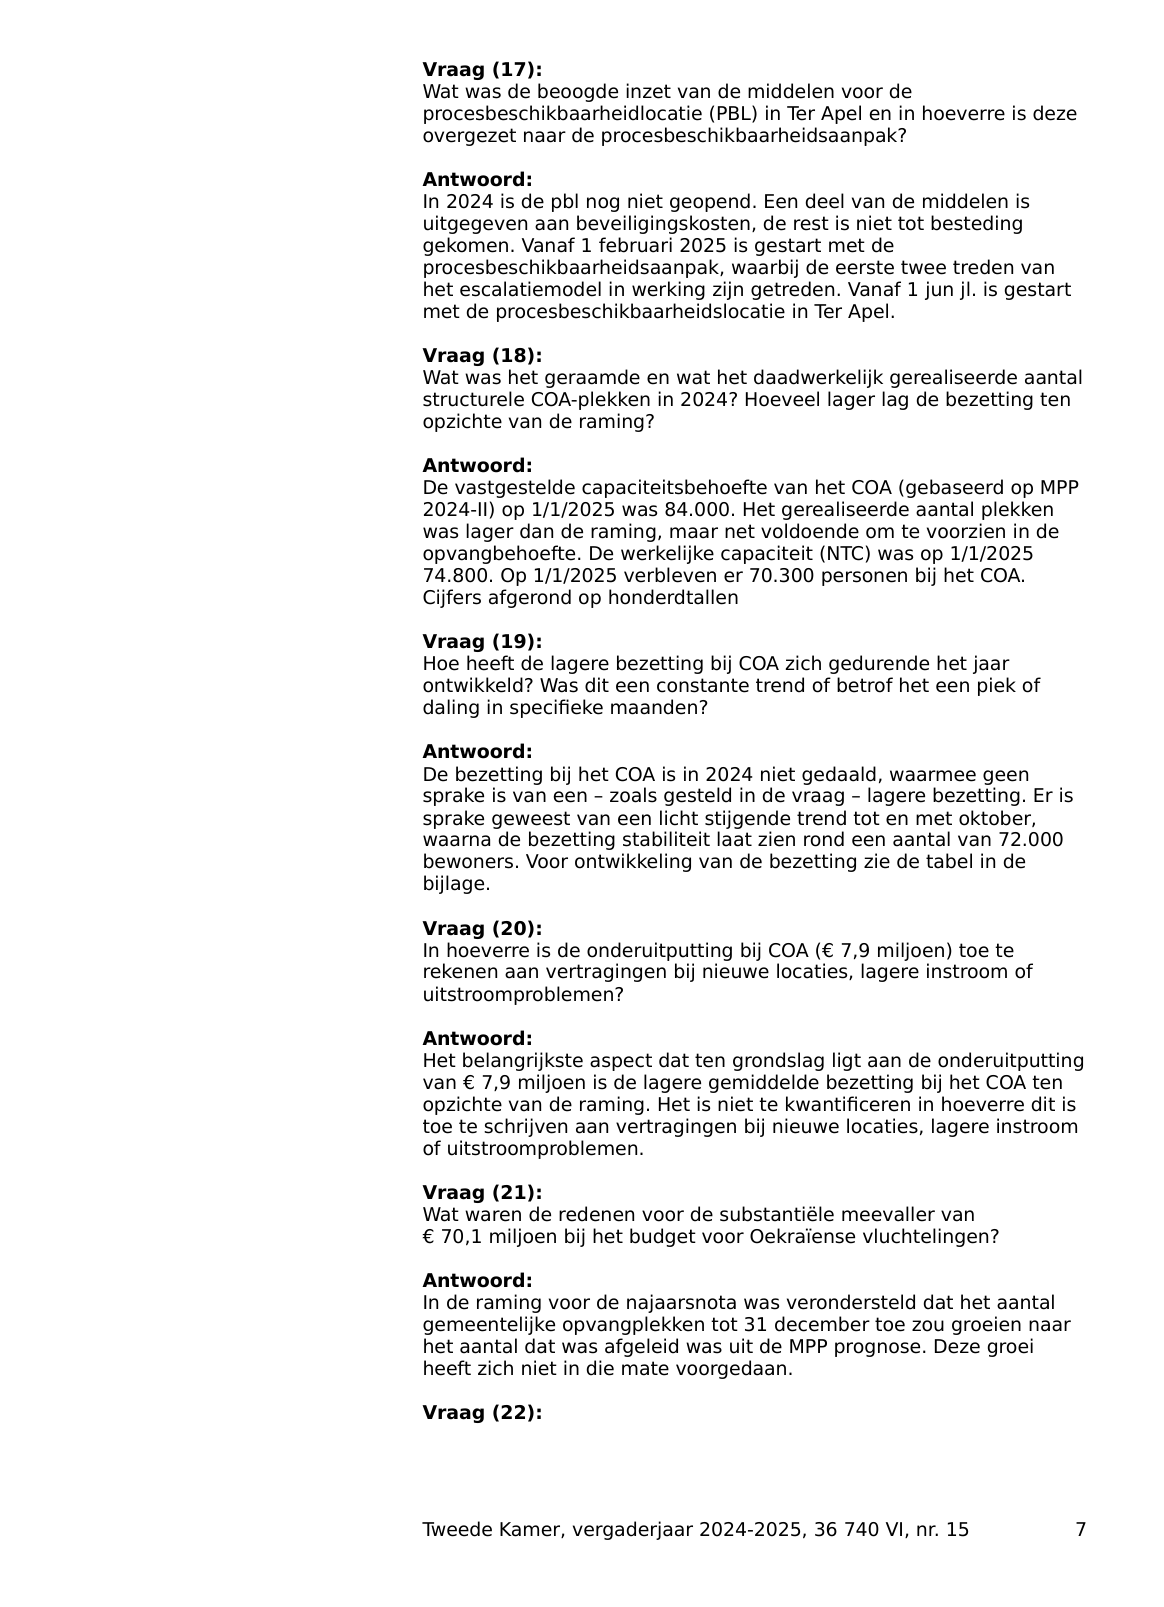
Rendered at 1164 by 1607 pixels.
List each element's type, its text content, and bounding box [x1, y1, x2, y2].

text De vastgestelde capaciteitsbehoefte van het COA (gebaseerd op MPP 2024-II) op 1/1/2025 was 84.000. Het gerealiseerde aantal plekken was lager dan de raming, maar net voldoende om te voorzien in de opvangbehoefte. De werkelijke capaciteit (NTC) was op 1/1/2025 74.800. Op 1/1/2025 verbleven er 70.300 personen bij het COA. [422, 477, 1087, 587]
text Vraag (19): [422, 631, 1087, 653]
text In 2024 is de pbl nog niet geopend. Een deel van de middelen is uitgegeven aan beveiligingskosten, de rest is niet tot besteding gekomen. Vanaf 1 februari 2025 is gestart met de procesbeschikbaarheidsaanpak, waarbij de eerste twee treden van het escalatiemodel in werking zijn getreden. Vanaf 1 jun jl. is gestart met de procesbeschikbaarheidslocatie in Ter Apel. [422, 191, 1087, 323]
text In hoeverre is de onderuitputting bij COA (€ 7,9 miljoen) toe te rekenen aan vertragingen bij nieuwe locaties, lagere instroom of uitstroomproblemen? [422, 939, 1087, 1005]
text Wat waren de redenen voor de substantiële meevaller van € 70,1 miljoen bij het budget voor Oekraïense vluchtelingen? [422, 1204, 1087, 1248]
text Cijfers afgerond op honderdtallen [422, 587, 1087, 609]
text Vraag (20): [422, 917, 1087, 939]
text Antwoord: [422, 169, 1087, 191]
text De bezetting bij het COA is in 2024 niet gedaald, waarmee geen sprake is van een – zoals gesteld in de vraag – lagere bezetting. Er is sprake geweest van een licht stijgende trend tot en met oktober, waarna de bezetting stabiliteit laat zien rond een aantal van 72.000 bewoners. Voor ontwikkeling van de bezetting zie de tabel in de bijlage. [422, 763, 1087, 895]
text Het belangrijkste aspect dat ten grondslag ligt aan de onderuitputting van € 7,9 miljoen is de lagere gemiddelde bezetting bij het COA ten opzichte van de raming. Het is niet te kwantificeren in hoeverre dit is toe te schrijven aan vertragingen bij nieuwe locaties, lagere instroom of uitstroomproblemen. [422, 1049, 1087, 1159]
text Vraag (17): [422, 59, 1087, 81]
text Vraag (22): [422, 1402, 1087, 1424]
text Vraag (21): [422, 1182, 1087, 1204]
text Wat was de beoogde inzet van de middelen voor de procesbeschikbaarheidlocatie (PBL) in Ter Apel en in hoeverre is deze overgezet naar de procesbeschikbaarheidsaanpak? [422, 81, 1087, 147]
text Antwoord: [422, 1270, 1087, 1292]
text Antwoord: [422, 741, 1087, 763]
text Wat was het geraamde en wat het daadwerkelijk gerealiseerde aantal structurele COA-plekken in 2024? Hoeveel lager lag de bezetting ten opzichte van de raming? [422, 367, 1087, 433]
text Hoe heeft de lagere bezetting bij COA zich gedurende het jaar ontwikkeld? Was dit een constante trend of betrof het een piek of daling in specifieke maanden? [422, 653, 1087, 719]
text Antwoord: [422, 1028, 1087, 1049]
text Vraag (18): [422, 345, 1087, 367]
text In de raming voor de najaarsnota was verondersteld dat het aantal gemeentelijke opvangplekken tot 31 december toe zou groeien naar het aantal dat was afgeleid was uit de MPP prognose. Deze groei heeft zich niet in die mate voorgedaan. [422, 1292, 1087, 1380]
text Antwoord: [422, 455, 1087, 477]
